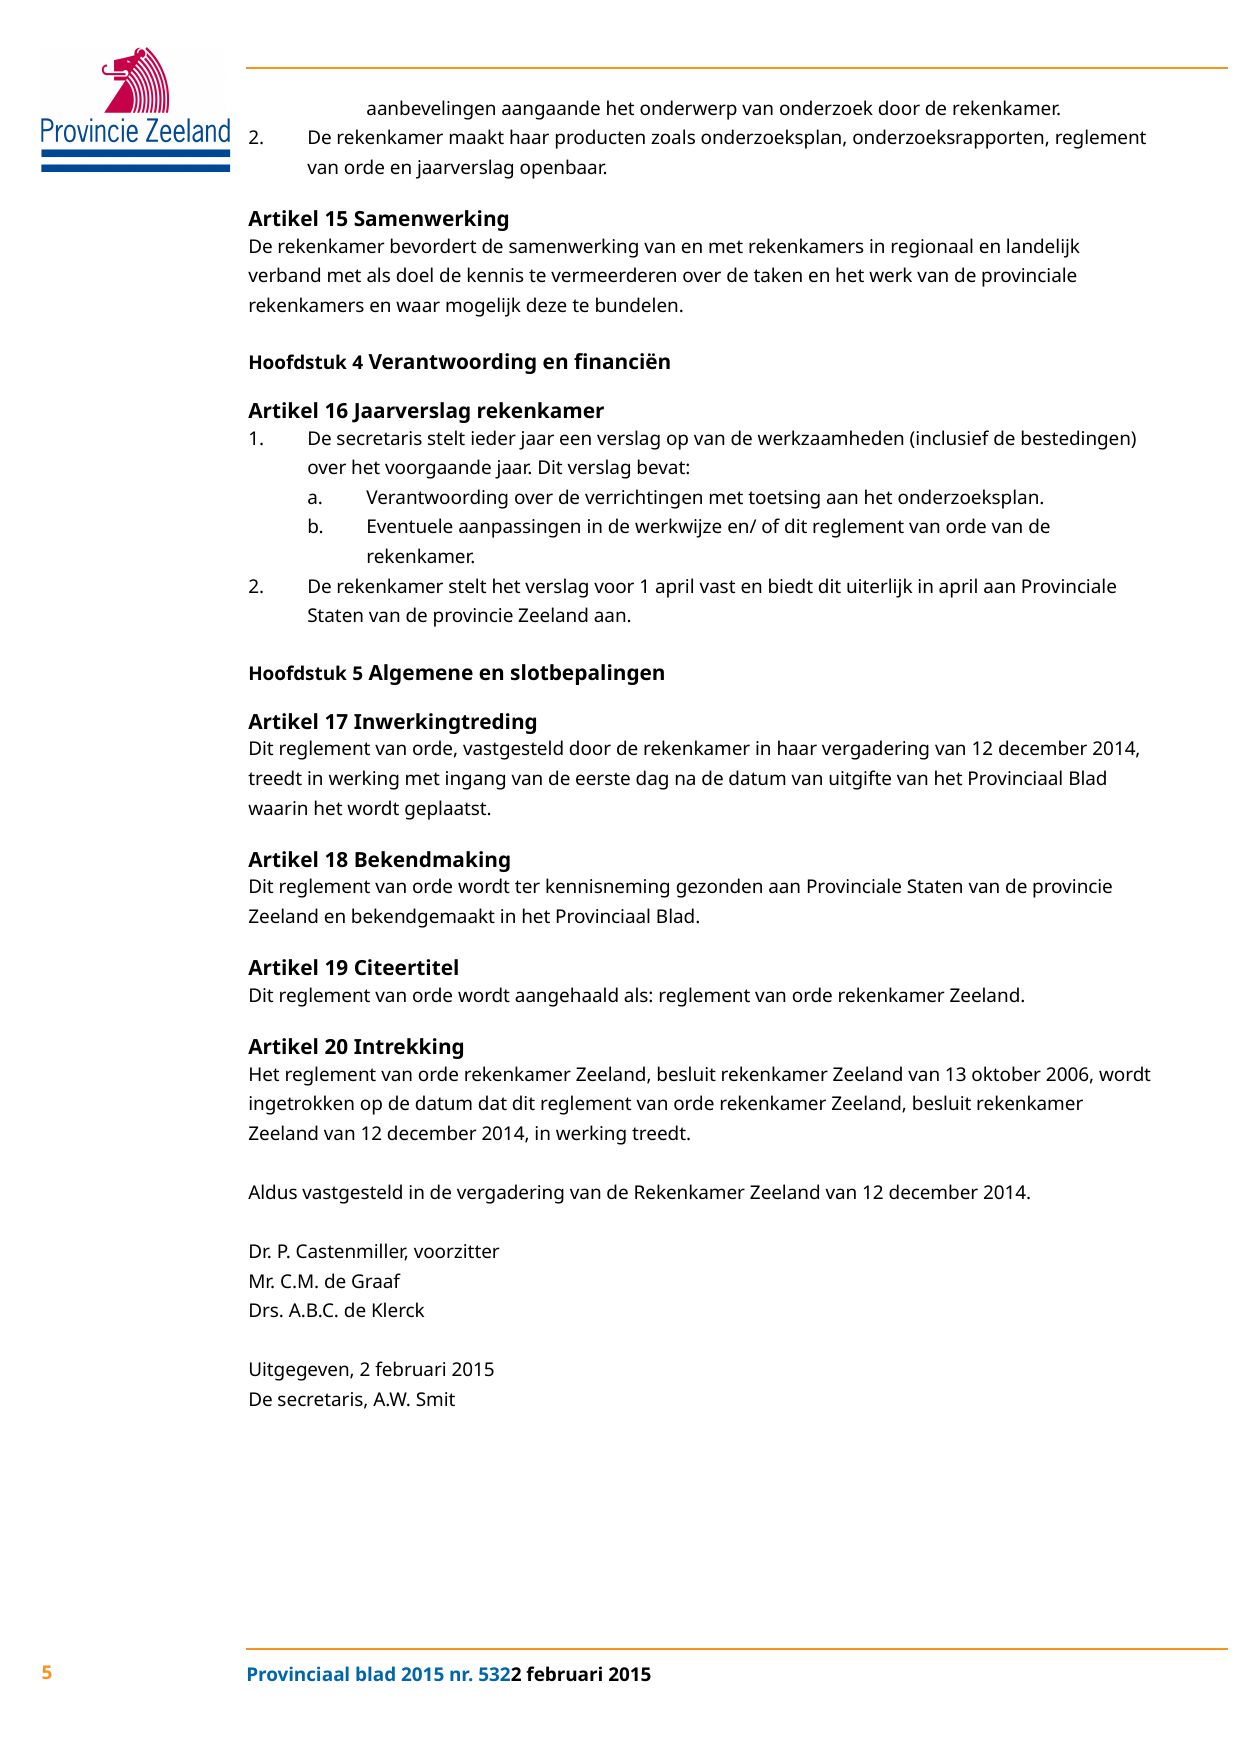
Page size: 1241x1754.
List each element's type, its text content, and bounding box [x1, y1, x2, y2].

list aanbevelingen aangaande het onderwerp van onderzoek door de rekenkamer. [307, 95, 1152, 121]
list De rekenkamer stelt het verslag voor 1 april vast en biedt dit uiterlijk in april aan Provinciale Staten van de provincie Zeeland aan. [248, 573, 1152, 628]
picture [41, 47, 231, 172]
text Artikel 16 Jaarverslag rekenkamer [248, 397, 1152, 425]
text Mr. C.M. de Graaf [248, 1268, 1152, 1294]
text Het reglement van orde rekenkamer Zeeland, besluit rekenkamer Zeeland van 13 oktober 2006, wordt ingetrokken op de datum dat dit reglement van orde rekenkamer Zeeland, besluit rekenkamer Zeeland van 12 december 2014, in werking treedt. [248, 1061, 1152, 1146]
text Artikel 20 Intrekking [248, 1032, 1152, 1061]
text Aldus vastgesteld in de vergadering van de Rekenkamer Zeeland van 12 december 2014. [248, 1179, 1152, 1205]
list De secretaris stelt ieder jaar een verslag op van de werkzaamheden (inclusief de bestedingen) over het voorgaande jaar. Dit verslag bevat: [248, 425, 1152, 480]
text Dit reglement van orde wordt aangehaald als: reglement van orde rekenkamer Zeeland. [248, 982, 1152, 1008]
text Dr. P. Castenmiller, voorzitter [248, 1238, 1152, 1264]
text Artikel 17 Inwerkingtreding [248, 707, 1152, 736]
text Artikel 15 Samenwerking [248, 204, 1152, 233]
list Eventuele aanpassingen in de werkwijze en/ of dit reglement van orde van de rekenkamer. [307, 514, 1152, 569]
text Uitgegeven, 2 februari 2015 [248, 1357, 1152, 1382]
list Verantwoording over de verrichtingen met toetsing aan het onderzoeksplan. [307, 484, 1152, 510]
text Artikel 19 Citeertitel [248, 953, 1152, 982]
text Drs. A.B.C. de Klerck [248, 1297, 1152, 1323]
text De secretaris, A.W. Smit [248, 1386, 1152, 1412]
list De rekenkamer maakt haar producten zoals onderzoeksplan, onderzoeksrapporten, reglement van orde en jaarverslag openbaar. [248, 124, 1152, 180]
text Hoofdstuk 4 Verantwoording en financiën [248, 347, 1152, 376]
text De rekenkamer bevordert de samenwerking van en met rekenkamers in regionaal en landelijk verband met als doel de kennis te vermeerderen over de taken en het werk van de provinciale rekenkamers en waar mogelijk deze te bundelen. [248, 233, 1152, 318]
text Dit reglement van orde wordt ter kennisneming gezonden aan Provinciale Staten van de provincie Zeeland en bekendgemaakt in het Provinciaal Blad. [248, 873, 1152, 929]
text Dit reglement van orde, vastgesteld door de rekenkamer in haar vergadering van 12 december 2014, treedt in werking met ingang van de eerste dag na de datum van uitgifte van het Provinciaal Blad waarin het wordt geplaatst. [248, 736, 1152, 820]
text Hoofdstuk 5 Algemene en slotbepalingen [248, 658, 1152, 686]
text Artikel 18 Bekendmaking [248, 845, 1152, 873]
